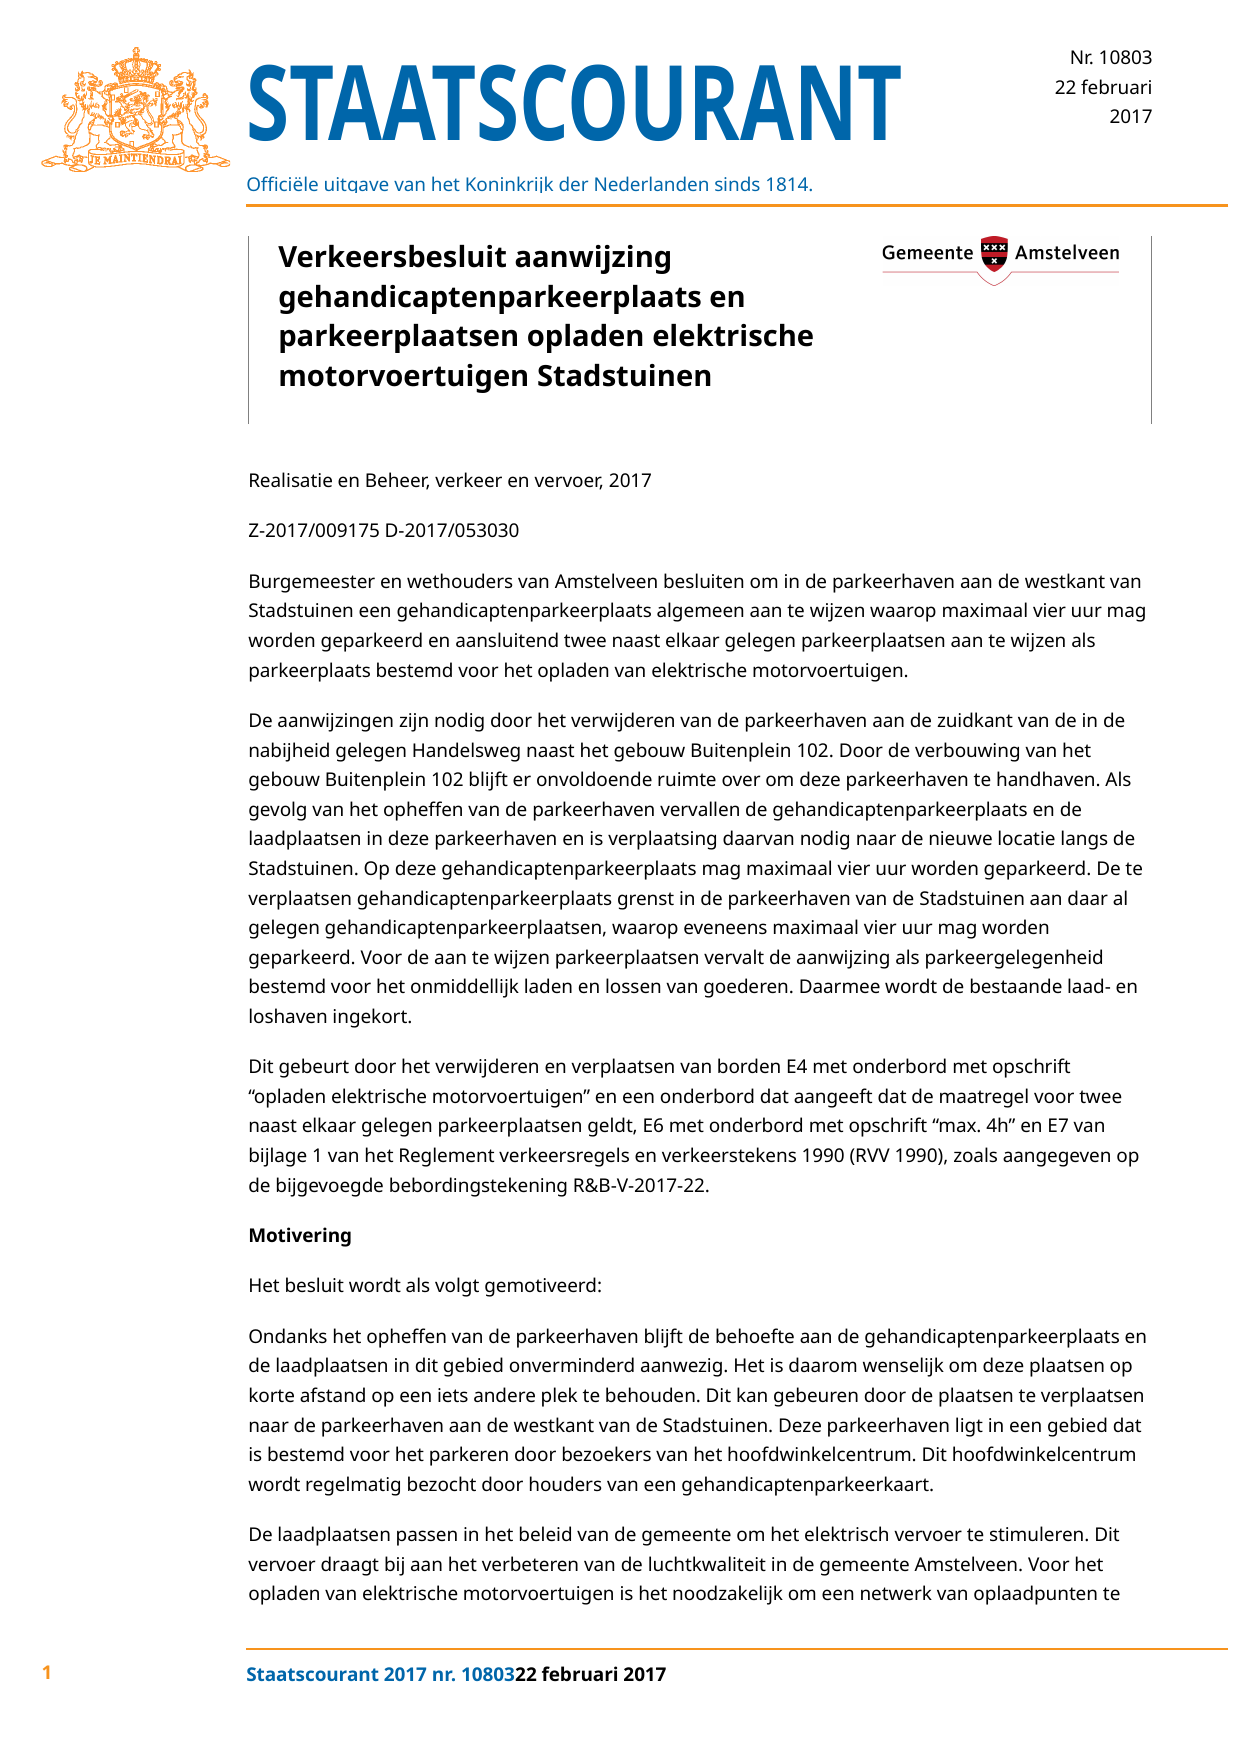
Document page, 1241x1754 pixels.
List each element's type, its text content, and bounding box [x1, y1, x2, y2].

picture [41, 47, 231, 172]
text Ondanks het opheffen van de parkeerhaven blijft de behoefte aan de gehandicaptenparkeerplaats en de laadplaatsen in dit gebied onverminderd aanwezig. Het is daarom wenselijk om deze plaatsen op korte afstand op een iets andere plek te behouden. Dit kan gebeuren door de plaatsen te verplaatsen naar de parkeerhaven aan de westkant van de Stadstuinen. Deze parkeerhaven ligt in een gebied dat is bestemd voor het parkeren door bezoekers van het hoofdwinkelcentrum. Dit hoofdwinkelcentrum wordt regelmatig bezocht door houders van een gehandicaptenparkeerkaart. [248, 1323, 1152, 1497]
text De laadplaatsen passen in het beleid van de gemeente om het elektrisch vervoer te stimuleren. Dit vervoer draagt bij aan het verbeteren van de luchtkwaliteit in de gemeente Amstelveen. Voor het opladen van elektrische motorvoertuigen is het noodzakelijk om een netwerk van oplaadpunten te [248, 1521, 1152, 1606]
picture [882, 236, 1119, 286]
table_header Verkeersbesluit aanwijzing gehandicaptenparkeerplaats en parkeerplaatsen opladen elektrische motorvoertuigen Stadstuinen [249, 236, 850, 424]
text De aanwijzingen zijn nodig door het verwijderen van de parkeerhaven aan de zuidkant van de in de nabijheid gelegen Handelsweg naast het gebouw Buitenplein 102. Door de verbouwing van het gebouw Buitenplein 102 blijft er onvoldoende ruimte over om deze parkeerhaven te handhaven. Als gevolg van het opheffen van de parkeerhaven vervallen de gehandicaptenparkeerplaats en de laadplaatsen in deze parkeerhaven en is verplaatsing daarvan nodig naar de nieuwe locatie langs de Stadstuinen. Op deze gehandicaptenparkeerplaats mag maximaal vier uur worden geparkeerd. De te verplaatsen gehandicaptenparkeerplaats grenst in de parkeerhaven van de Stadstuinen aan daar al gelegen gehandicaptenparkeerplaatsen, waarop eveneens maximaal vier uur mag worden geparkeerd. Voor de aan te wijzen parkeerplaatsen vervalt de aanwijzing als parkeergelegenheid bestemd voor het onmiddellijk laden en lossen van goederen. Daarmee wordt de bestaande laad- en loshaven ingekort. [248, 707, 1152, 1029]
text Dit gebeurt door het verwijderen en verplaatsen van borden E4 met onderbord met opschrift “opladen elektrische motorvoertuigen” en een onderbord dat aangeeft dat de maatregel voor twee naast elkaar gelegen parkeerplaatsen geldt, E6 met onderbord met opschrift “max. 4h” en E7 van bijlage 1 van het Reglement verkeersregels en verkeerstekens 1990 (RVV 1990), zoals aangegeven op de bijgevoegde bebordingstekening R&B-V-2017-22. [248, 1053, 1152, 1198]
table_header [850, 236, 1151, 424]
text Motivering [248, 1222, 1152, 1248]
text Burgemeester en wethouders van Amstelveen besluiten om in de parkeerhaven aan de westkant van Stadstuinen een gehandicaptenparkeerplaats algemeen aan te wijzen waarop maximaal vier uur mag worden geparkeerd en aansluitend twee naast elkaar gelegen parkeerplaatsen aan te wijzen als parkeerplaats bestemd voor het opladen van elektrische motorvoertuigen. [248, 568, 1152, 683]
text Realisatie en Beheer, verkeer en vervoer, 2017 [248, 467, 1152, 493]
text Het besluit wordt als volgt gemotiveerd: [248, 1273, 1152, 1298]
text Z-2017/009175 D-2017/053030 [248, 518, 1152, 543]
